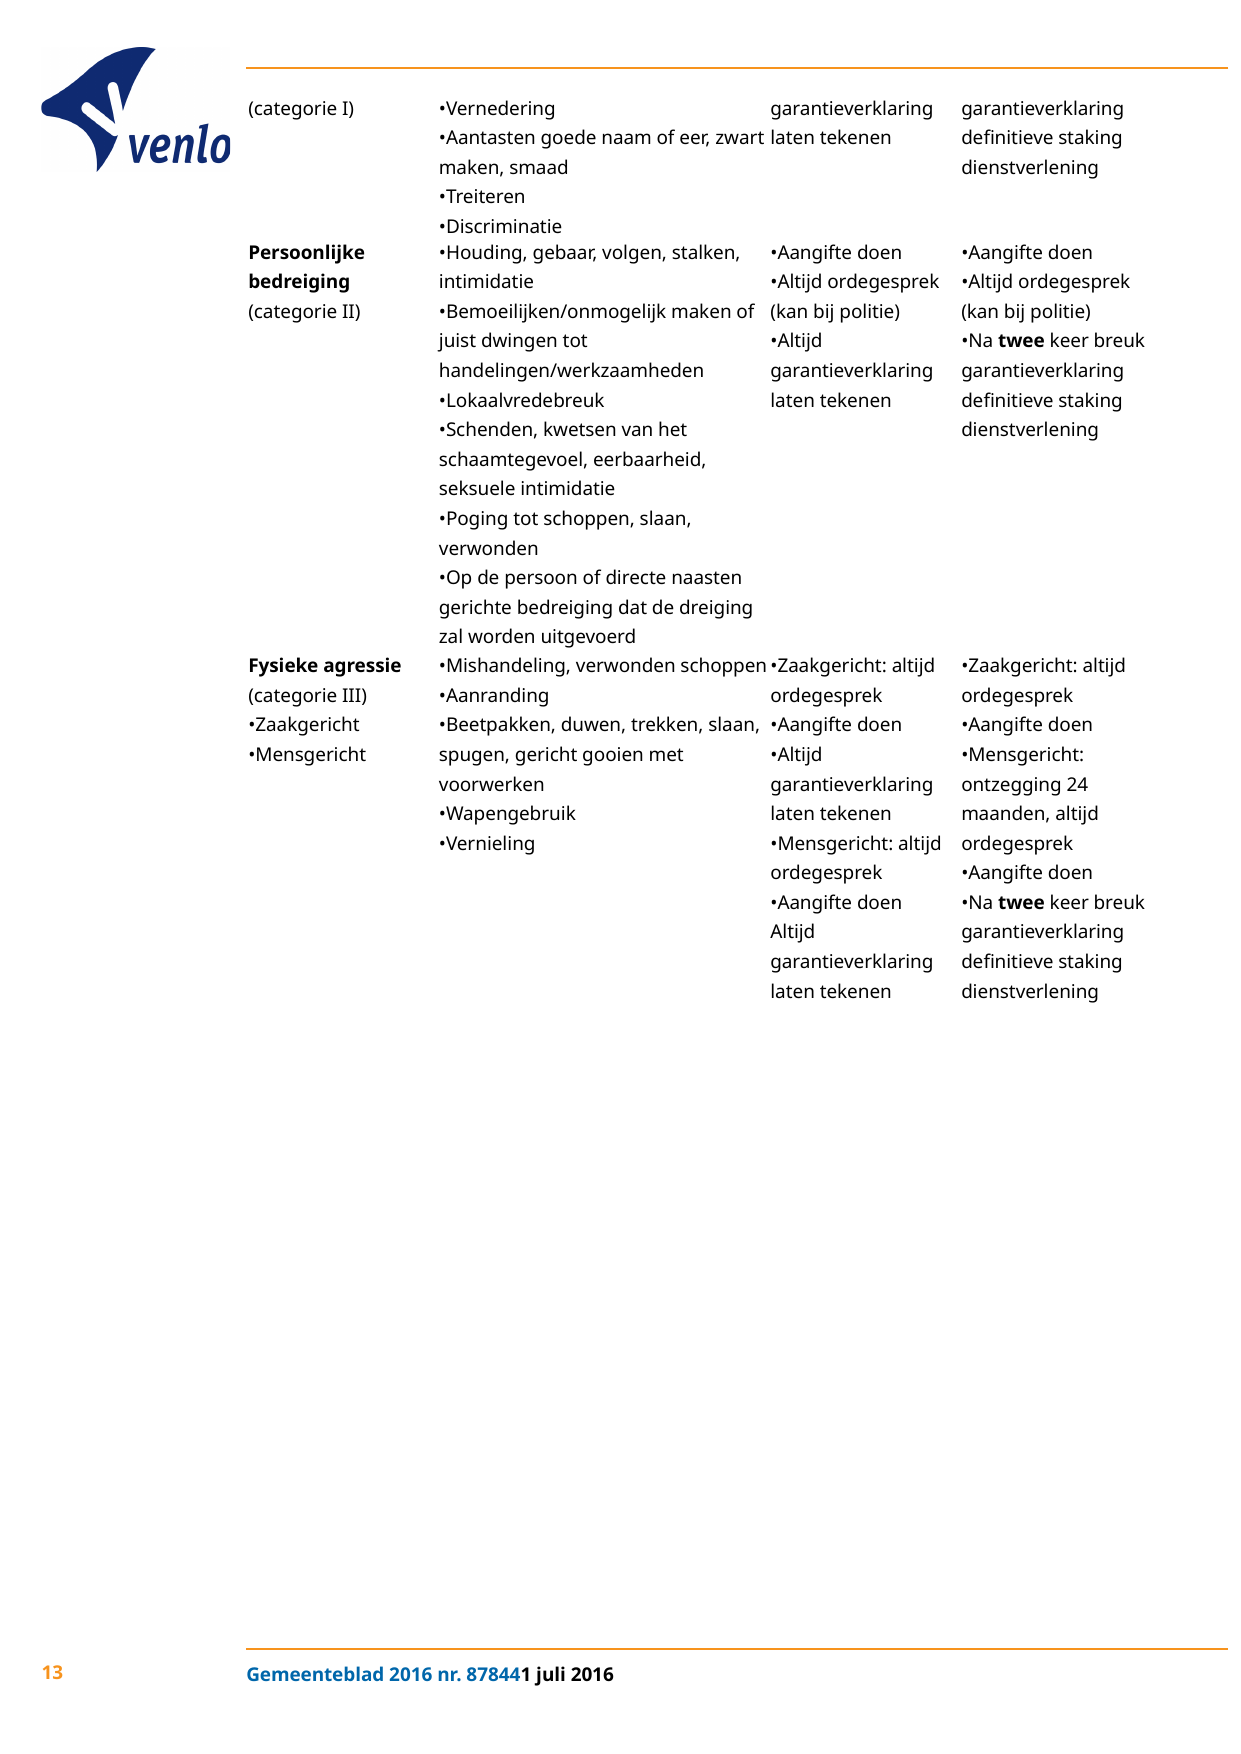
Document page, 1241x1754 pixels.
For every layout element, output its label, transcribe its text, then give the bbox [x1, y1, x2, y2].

table_header •Mishandeling, verwonden schoppen •Aanranding •Beetpakken, duwen, trekken, slaan, spugen, gericht gooien met voorwerken •Wapengebruik •Vernieling [439, 653, 770, 1004]
table_header Fysieke agressie (categorie III) •Zaakgericht •Mensgericht [248, 653, 439, 1004]
table_cell •Houding, gebaar, volgen, stalken, intimidatie •Bemoeilijken/onmogelijk maken of juist dwingen tot handelingen/werkzaamheden •Lokaalvredebreuk •Schenden, kwetsen van het schaamtegevoel, eerbaarheid, seksuele intimidatie •Poging tot schoppen, slaan, verwonden •Op de persoon of directe naasten gerichte bedreiging dat de dreiging zal worden uitgevoerd [439, 239, 770, 649]
table_header •Zaakgericht: altijd ordegesprek •Aangifte doen •Mensgericht: ontzegging 24 maanden, altijd ordegesprek •Aangifte doen •Na twee keer breuk garantieverklaring definitieve staking dienstverlening [961, 653, 1152, 1004]
table_header •Zaakgericht: altijd ordegesprek •Aangifte doen •Altijd garantieverklaring laten tekenen •Mensgericht: altijd ordegesprek •Aangifte doen Altijd garantieverklaring laten tekenen [770, 653, 961, 1004]
table_cell Persoonlijke bedreiging (categorie II) [248, 239, 439, 649]
table_cell garantieverklaring definitieve staking dienstverlening [961, 95, 1152, 239]
picture [41, 47, 231, 172]
table_cell garantieverklaring laten tekenen [770, 95, 961, 239]
table_cell •Aangifte doen •Altijd ordegesprek (kan bij politie) •Altijd garantieverklaring laten tekenen [770, 239, 961, 649]
table_cell (categorie I) [248, 95, 439, 239]
table_cell •Vernedering •Aantasten goede naam of eer, zwart maken, smaad •Treiteren •Discriminatie [439, 95, 770, 239]
table_cell •Aangifte doen •Altijd ordegesprek (kan bij politie) •Na twee keer breuk garantieverklaring definitieve staking dienstverlening [961, 239, 1152, 649]
